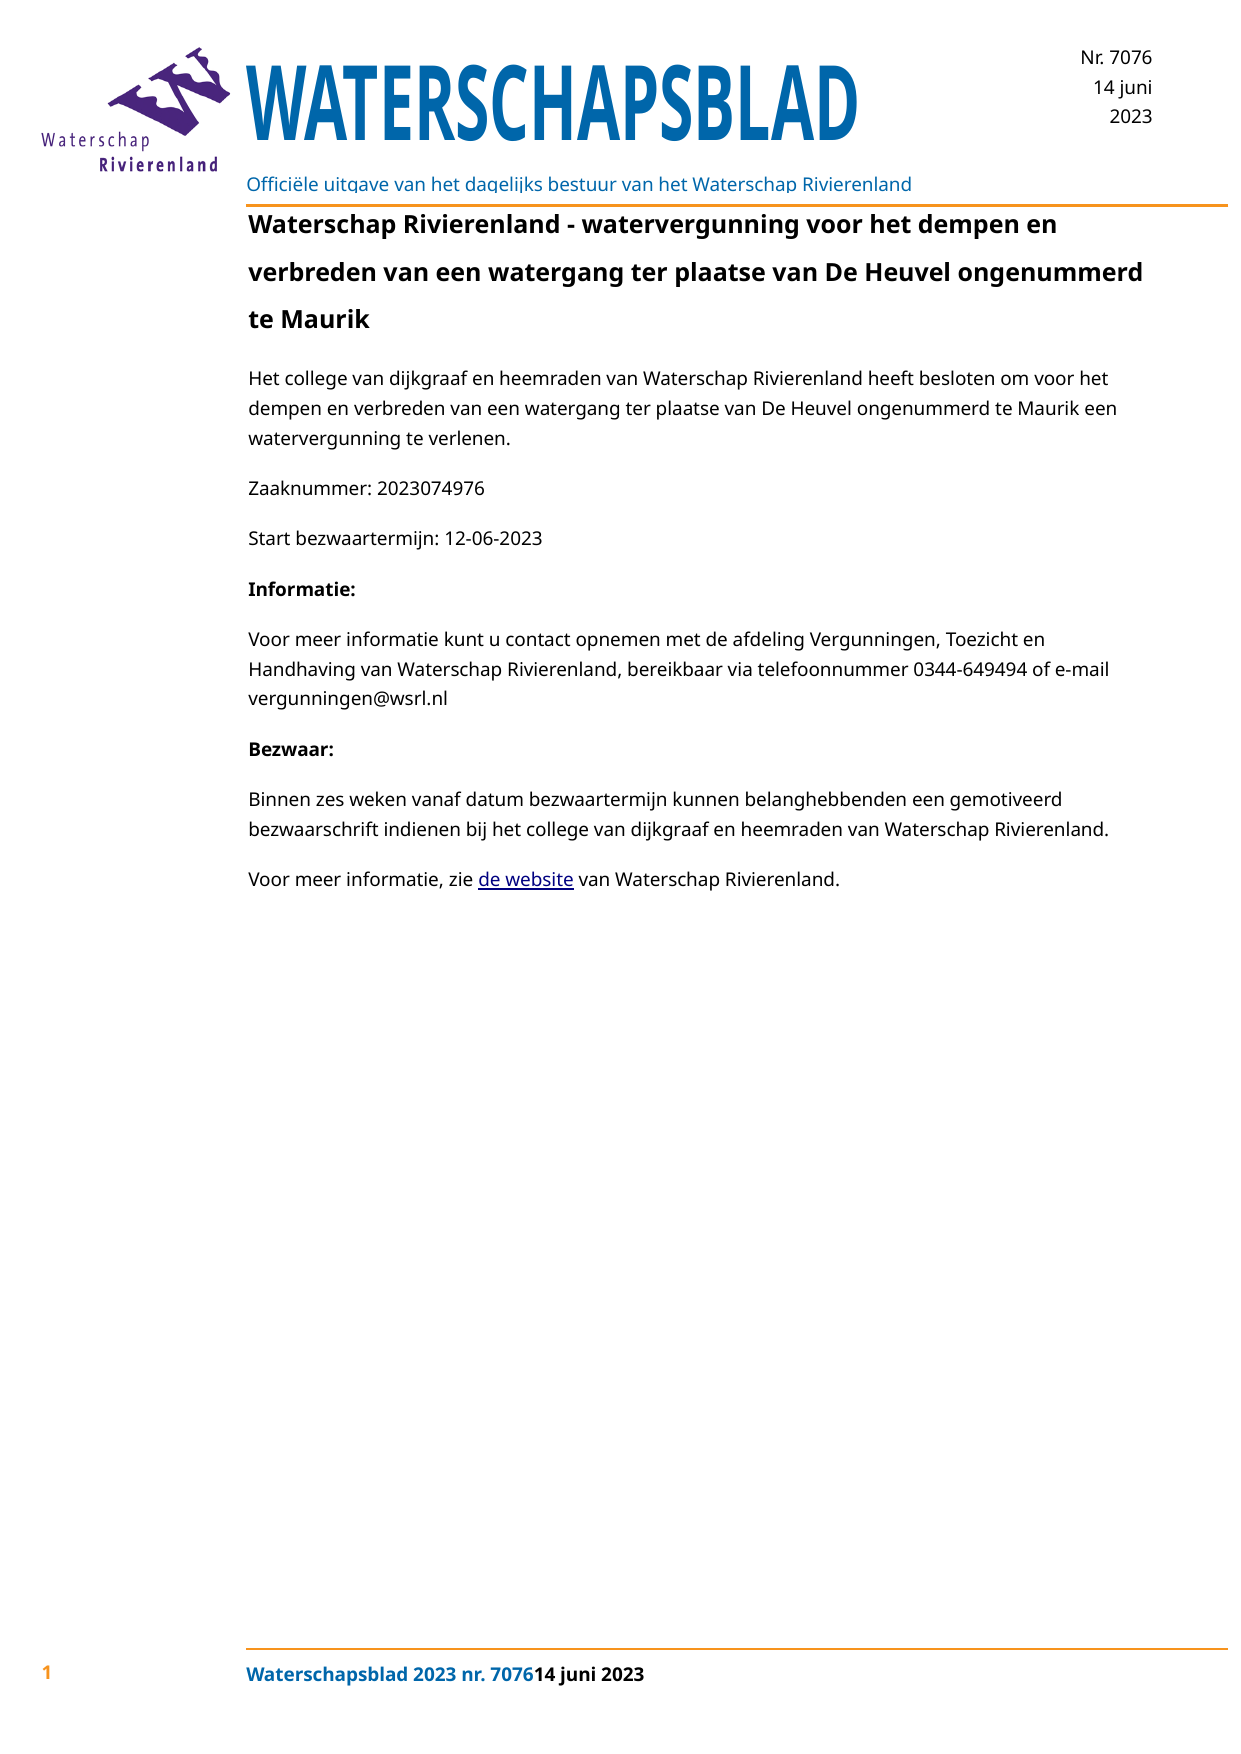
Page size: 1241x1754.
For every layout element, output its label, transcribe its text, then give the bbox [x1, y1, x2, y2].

text Zaaknummer: 2023074976 [248, 475, 1152, 501]
text Binnen zes weken vanaf datum bezwaartermijn kunnen belanghebbenden een gemotiveerd bezwaarschrift indienen bij het college van dijkgraaf en heemraden van Waterschap Rivierenland. [248, 786, 1152, 842]
text Het college van dijkgraaf en heemraden van Waterschap Rivierenland heeft besloten om voor het dempen en verbreden van een watergang ter plaatse van De Heuvel ongenummerd te Maurik een watervergunning te verlenen. [248, 366, 1152, 450]
picture [41, 47, 231, 172]
text Waterschap Rivierenland - watervergunning voor het dempen en verbreden van een watergang ter plaatse van De Heuvel ongenummerd te Maurik [248, 207, 1152, 336]
text Start bezwaartermijn: 12-06-2023 [248, 526, 1152, 551]
text Bezwaar: [248, 736, 1152, 762]
text Voor meer informatie, zie de website van Waterschap Rivierenland. [248, 866, 1152, 892]
text Voor meer informatie kunt u contact opnemen met de afdeling Vergunningen, Toezicht en Handhaving van Waterschap Rivierenland, bereikbaar via telefoonnummer 0344-649494 of e-mail vergunningen@wsrl.nl [248, 626, 1152, 711]
text Informatie: [248, 576, 1152, 602]
